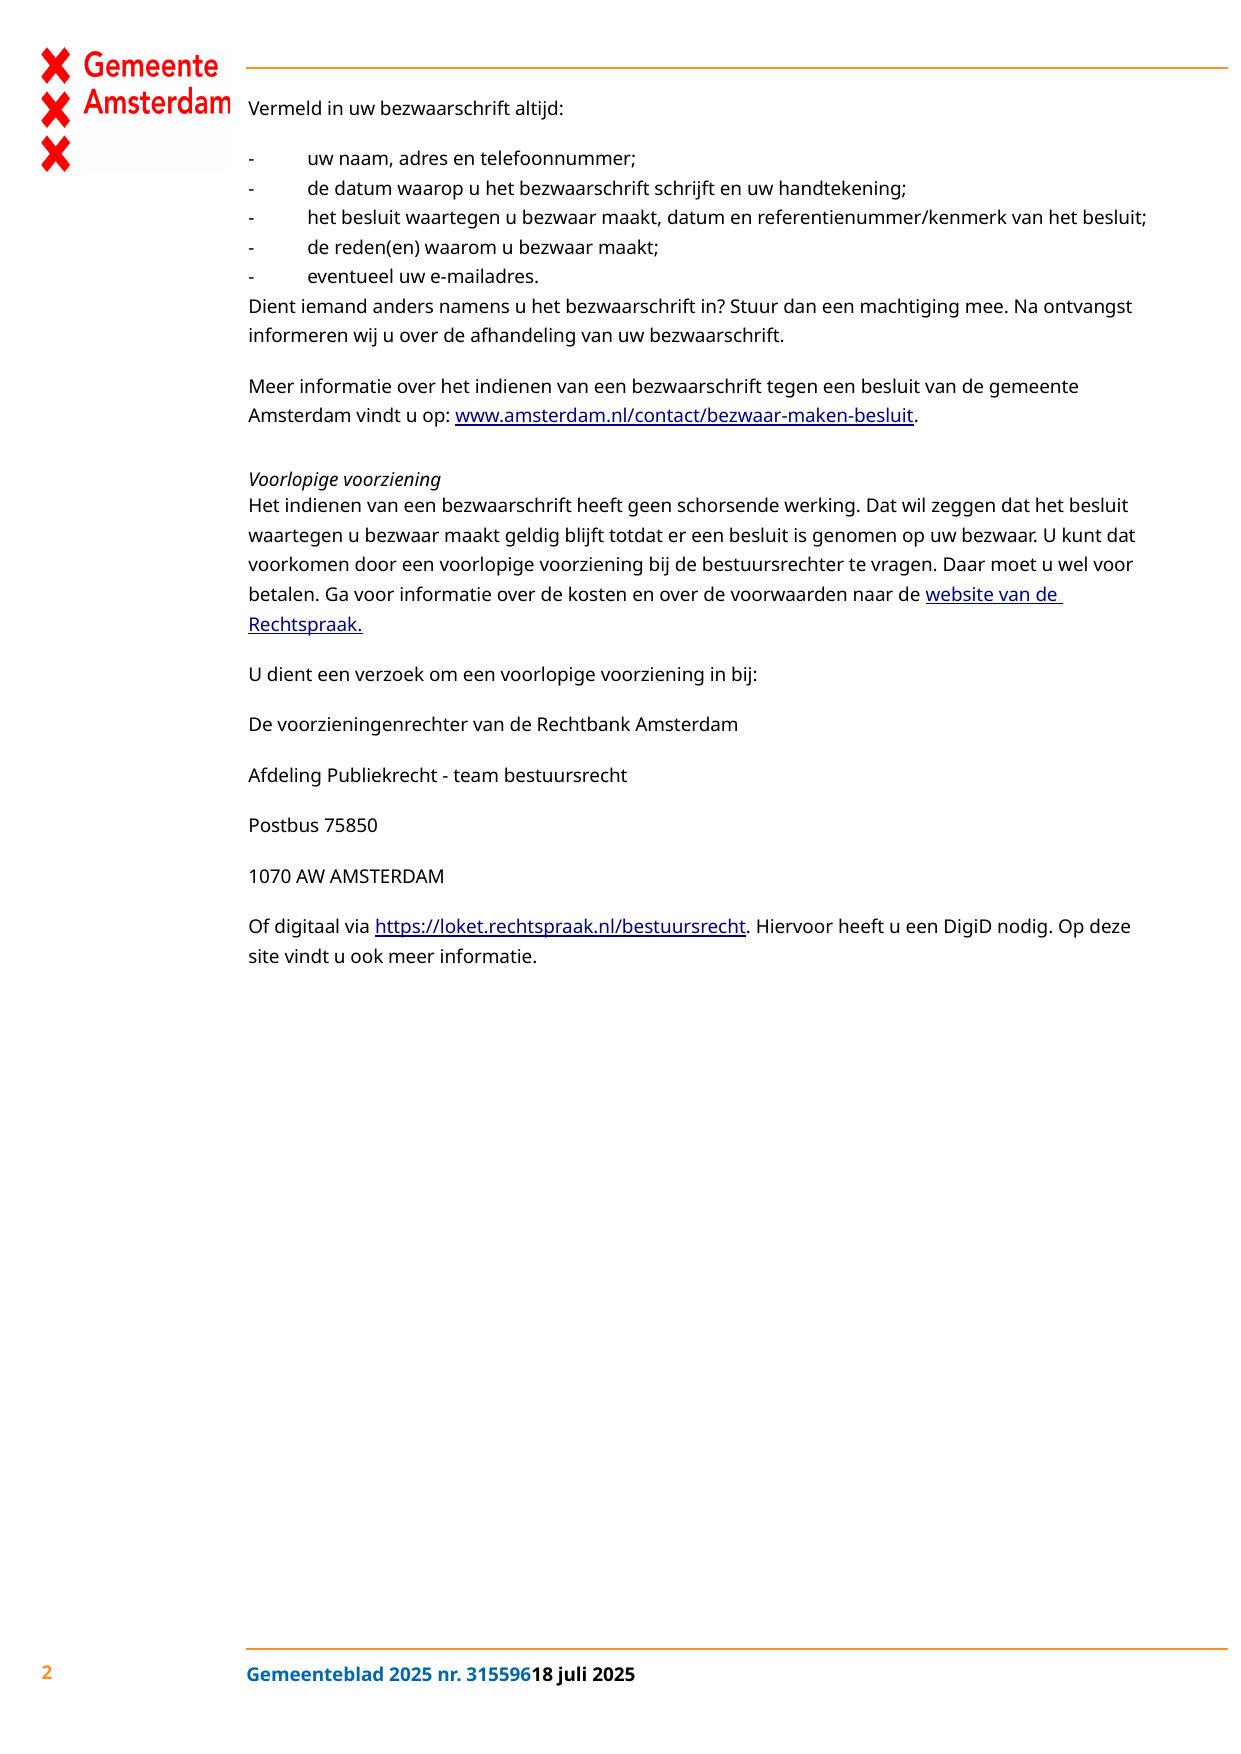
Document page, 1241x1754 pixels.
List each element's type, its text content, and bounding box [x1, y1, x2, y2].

text Meer informatie over het indienen van een bezwaarschrift tegen een besluit van de gemeente Amsterdam vindt u op: www.amsterdam.nl/contact/bezwaar-maken-besluit. [248, 373, 1152, 428]
text 1070 AW AMSTERDAM [248, 863, 1152, 888]
text Afdeling Publiekrecht - team bestuursrecht [248, 762, 1152, 788]
text Dient iemand anders namens u het bezwaarschrift in? Stuur dan een machtiging mee. Na ontvangst informeren wij u over de afhandeling van uw bezwaarschrift. [248, 293, 1152, 348]
list eventueel uw e-mailadres. [248, 263, 1152, 289]
list de datum waarop u het bezwaarschrift schrijft en uw handtekening; [248, 175, 1152, 201]
list uw naam, adres en telefoonnummer; [248, 145, 1152, 171]
text U dient een verzoek om een voorlopige voorziening in bij: [248, 661, 1152, 687]
text Vermeld in uw bezwaarschrift altijd: [248, 95, 1152, 121]
text De voorzieningenrechter van de Rechtbank Amsterdam [248, 712, 1152, 737]
list de reden(en) waarom u bezwaar maakt; [248, 234, 1152, 260]
text Of digitaal via https://loket.rechtspraak.nl/bestuursrecht. Hiervoor heeft u een DigiD nodig. Op deze site vindt u ook meer informatie. [248, 913, 1152, 968]
list het besluit waartegen u bezwaar maakt, datum en referentienummer/kenmerk van het besluit; [248, 204, 1152, 230]
text Voorlopige voorziening [248, 467, 1152, 492]
text Het indienen van een bezwaarschrift heeft geen schorsende werking. Dat wil zeggen dat het besluit waartegen u bezwaar maakt geldig blijft totdat er een besluit is genomen op uw bezwaar. U kunt dat voorkomen door een voorlopige voorziening bij de bestuursrechter te vragen. Daar moet u wel voor betalen. Ga voor informatie over de kosten en over de voorwaarden naar de website van de Rechtspraak. [248, 492, 1152, 636]
picture [41, 47, 231, 172]
text Postbus 75850 [248, 812, 1152, 838]
